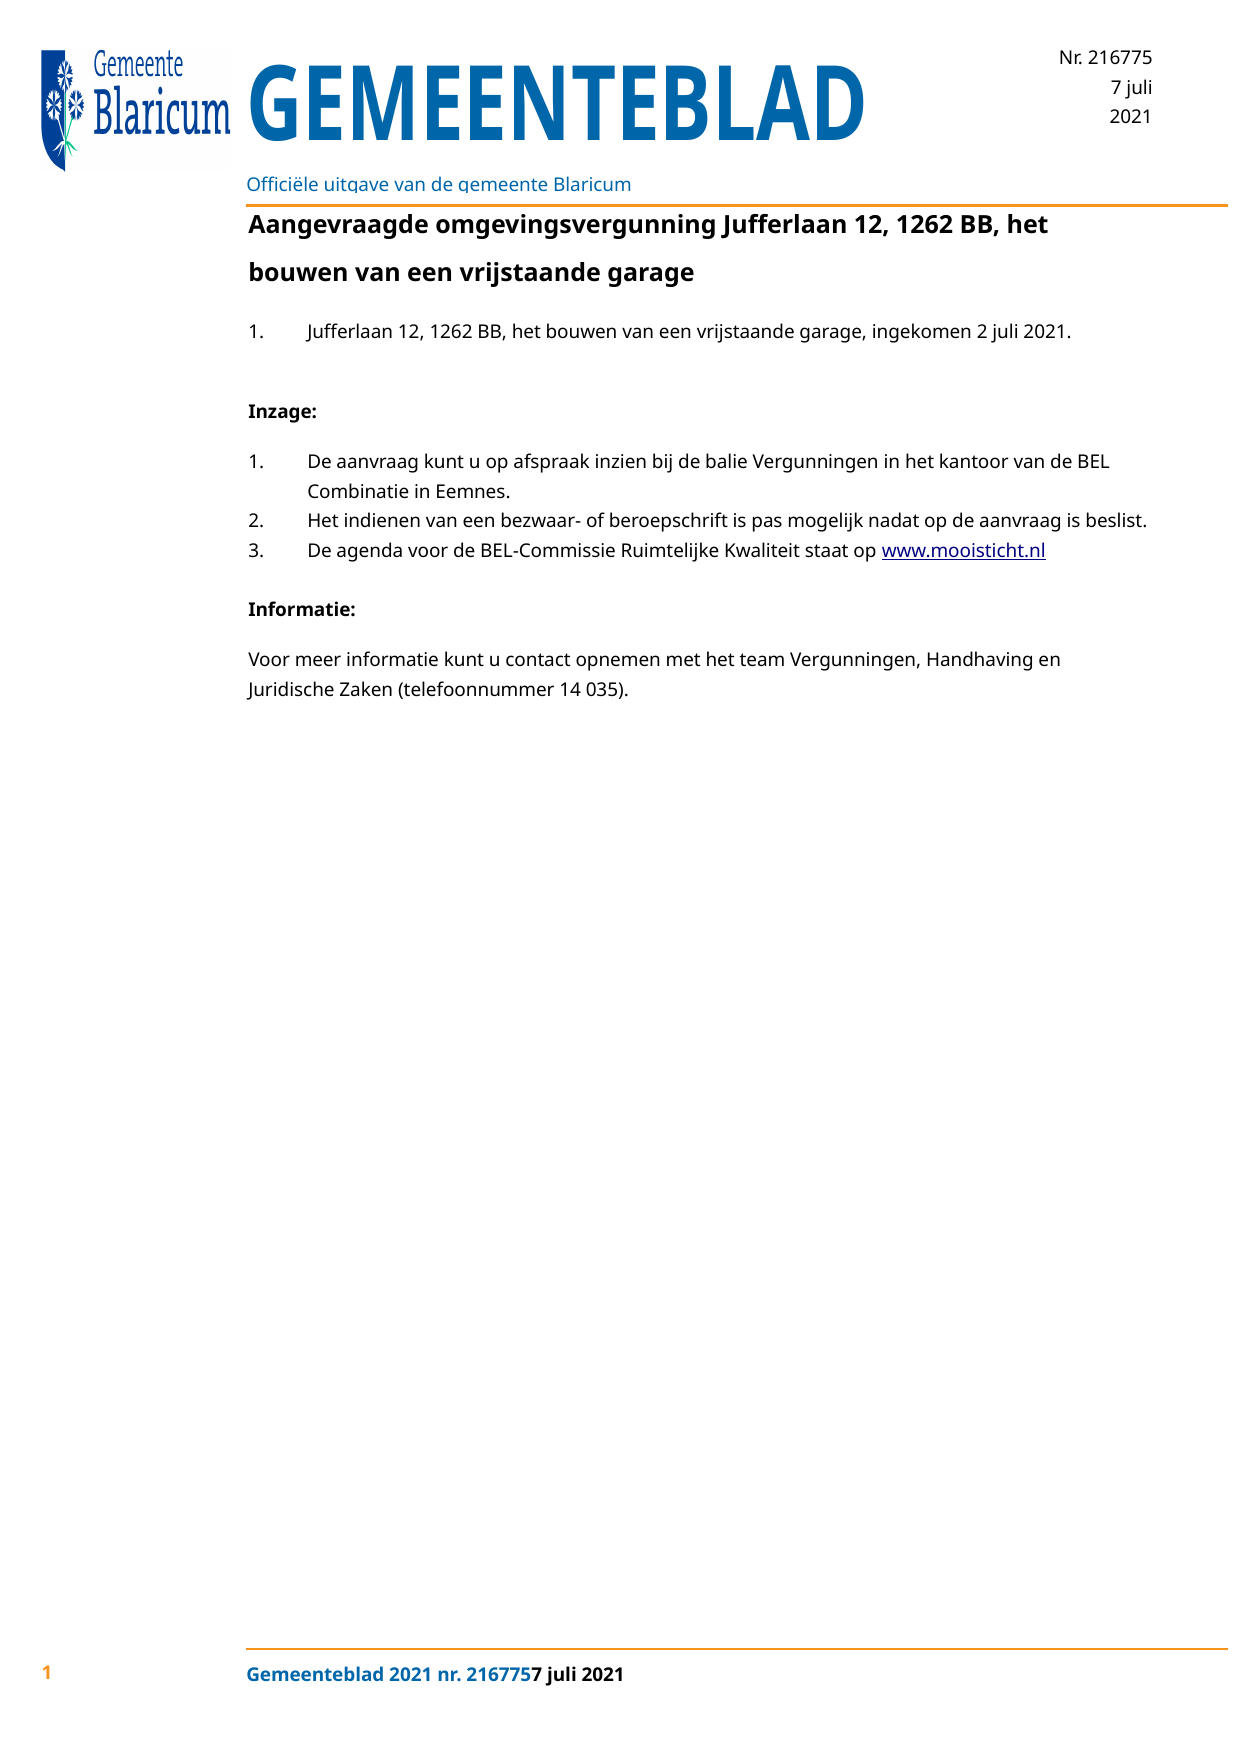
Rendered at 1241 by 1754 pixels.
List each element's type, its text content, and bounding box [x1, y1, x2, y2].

text Aangevraagde omgevingsvergunning Jufferlaan 12, 1262 BB, het bouwen van een vrijstaande garage [248, 207, 1152, 288]
text Inzage: [248, 398, 1152, 424]
text Voor meer informatie kunt u contact opnemen met het team Vergunningen, Handhaving en Juridische Zaken (telefoonnummer 14 035). [248, 647, 1152, 702]
list Het indienen van een bezwaar- of beroepschrift is pas mogelijk nadat op de aanvraag is beslist. [248, 507, 1152, 533]
list De aanvraag kunt u op afspraak inzien bij de balie Vergunningen in het kantoor van de BEL Combinatie in Eemnes. [248, 448, 1152, 504]
picture [41, 47, 231, 172]
list De agenda voor de BEL-Commissie Ruimtelijke Kwaliteit staat op www.mooisticht.nl [248, 537, 1152, 563]
text Informatie: [248, 596, 1152, 622]
list Jufferlaan 12, 1262 BB, het bouwen van een vrijstaande garage, ingekomen 2 juli 2021. [248, 318, 1152, 344]
